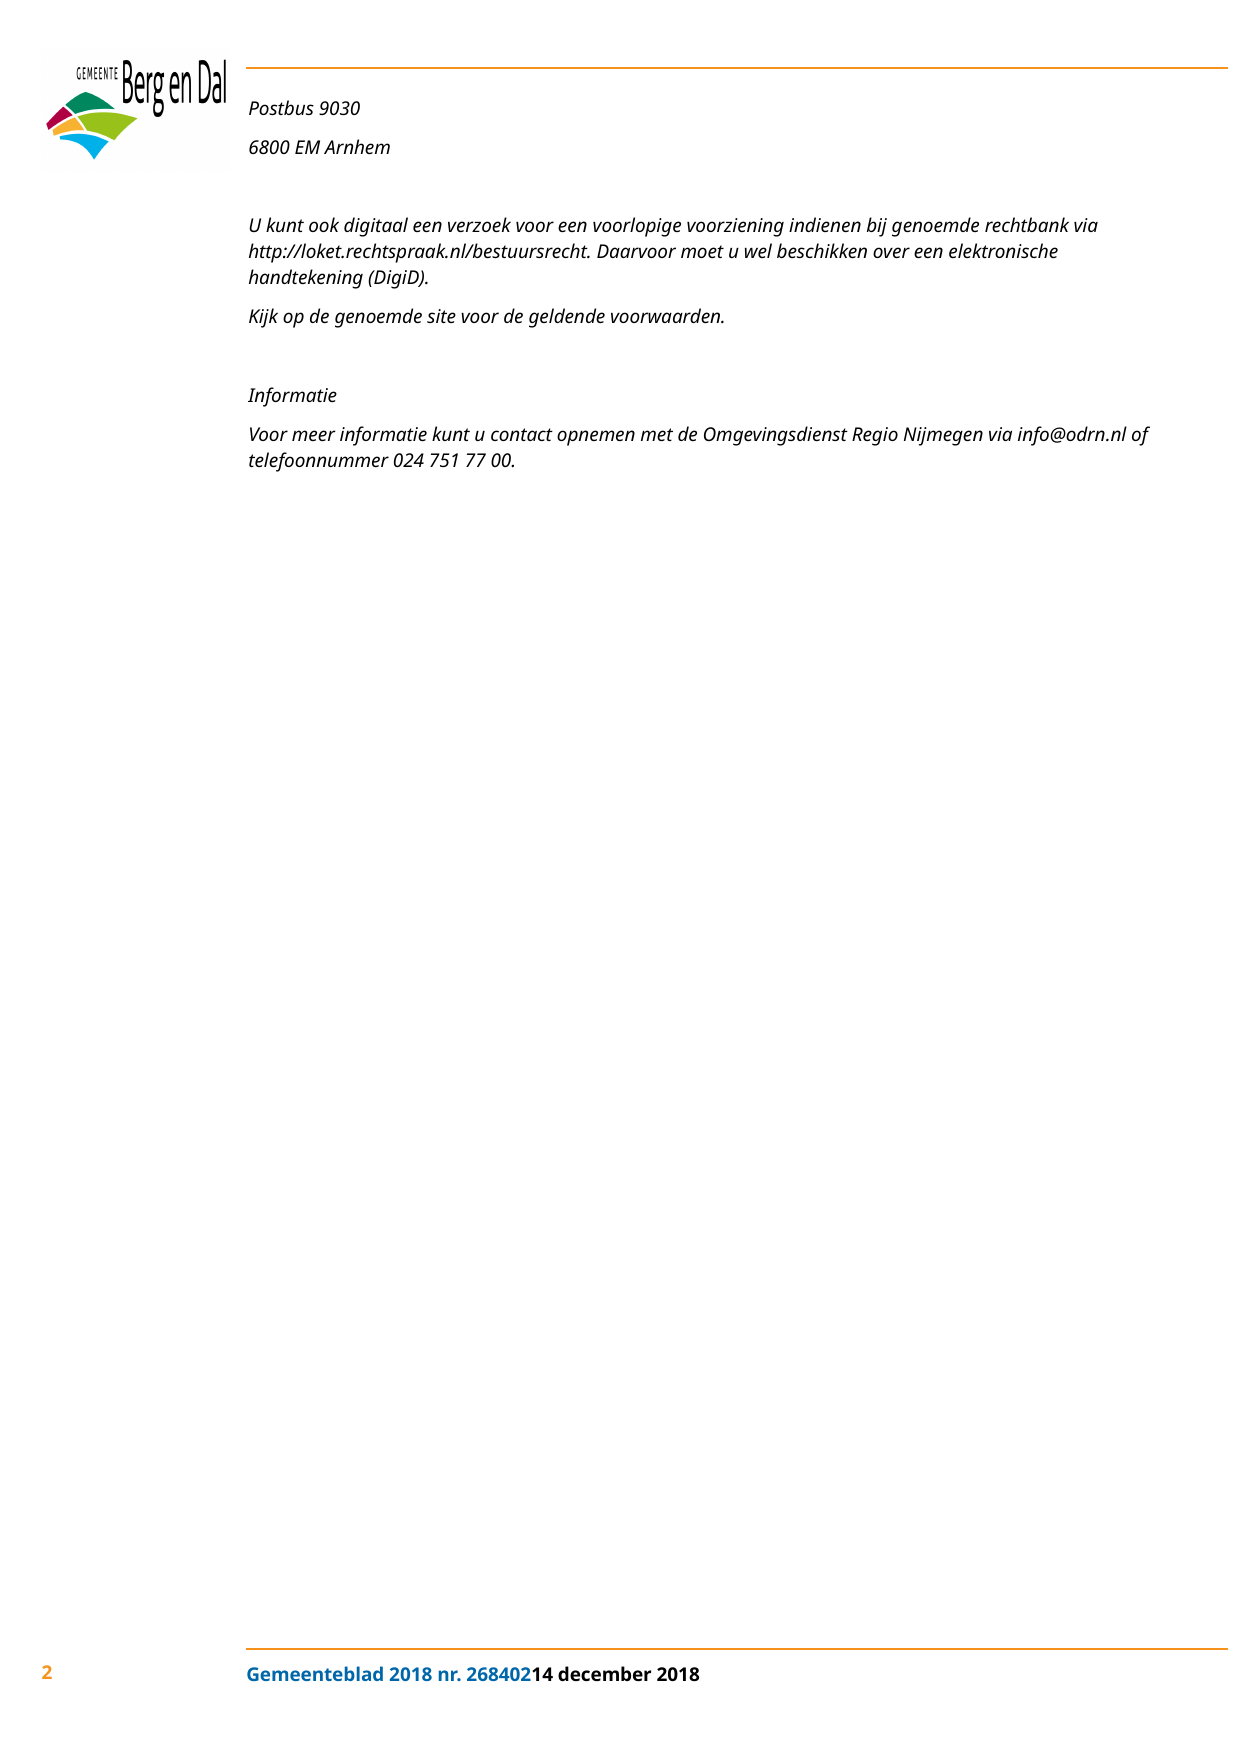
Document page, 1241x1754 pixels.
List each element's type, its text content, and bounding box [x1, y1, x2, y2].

text Postbus 9030 [248, 95, 1152, 121]
text Voor meer informatie kunt u contact opnemen met de Omgevingsdienst Regio Nijmegen via info@odrn.nl of telefoonnummer 024 751 77 00. [248, 421, 1152, 473]
text Informatie [248, 382, 1152, 408]
text Kijk op de genoemde site voor de geldende voorwaarden. [248, 303, 1152, 329]
picture [41, 47, 231, 172]
text U kunt ook digitaal een verzoek voor een voorlopige voorziening indienen bij genoemde rechtbank via http://loket.rechtspraak.nl/bestuursrecht. Daarvoor moet u wel beschikken over een elektronische handtekening (DigiD). [248, 213, 1152, 290]
text 6800 EM Arnhem [248, 134, 1152, 160]
